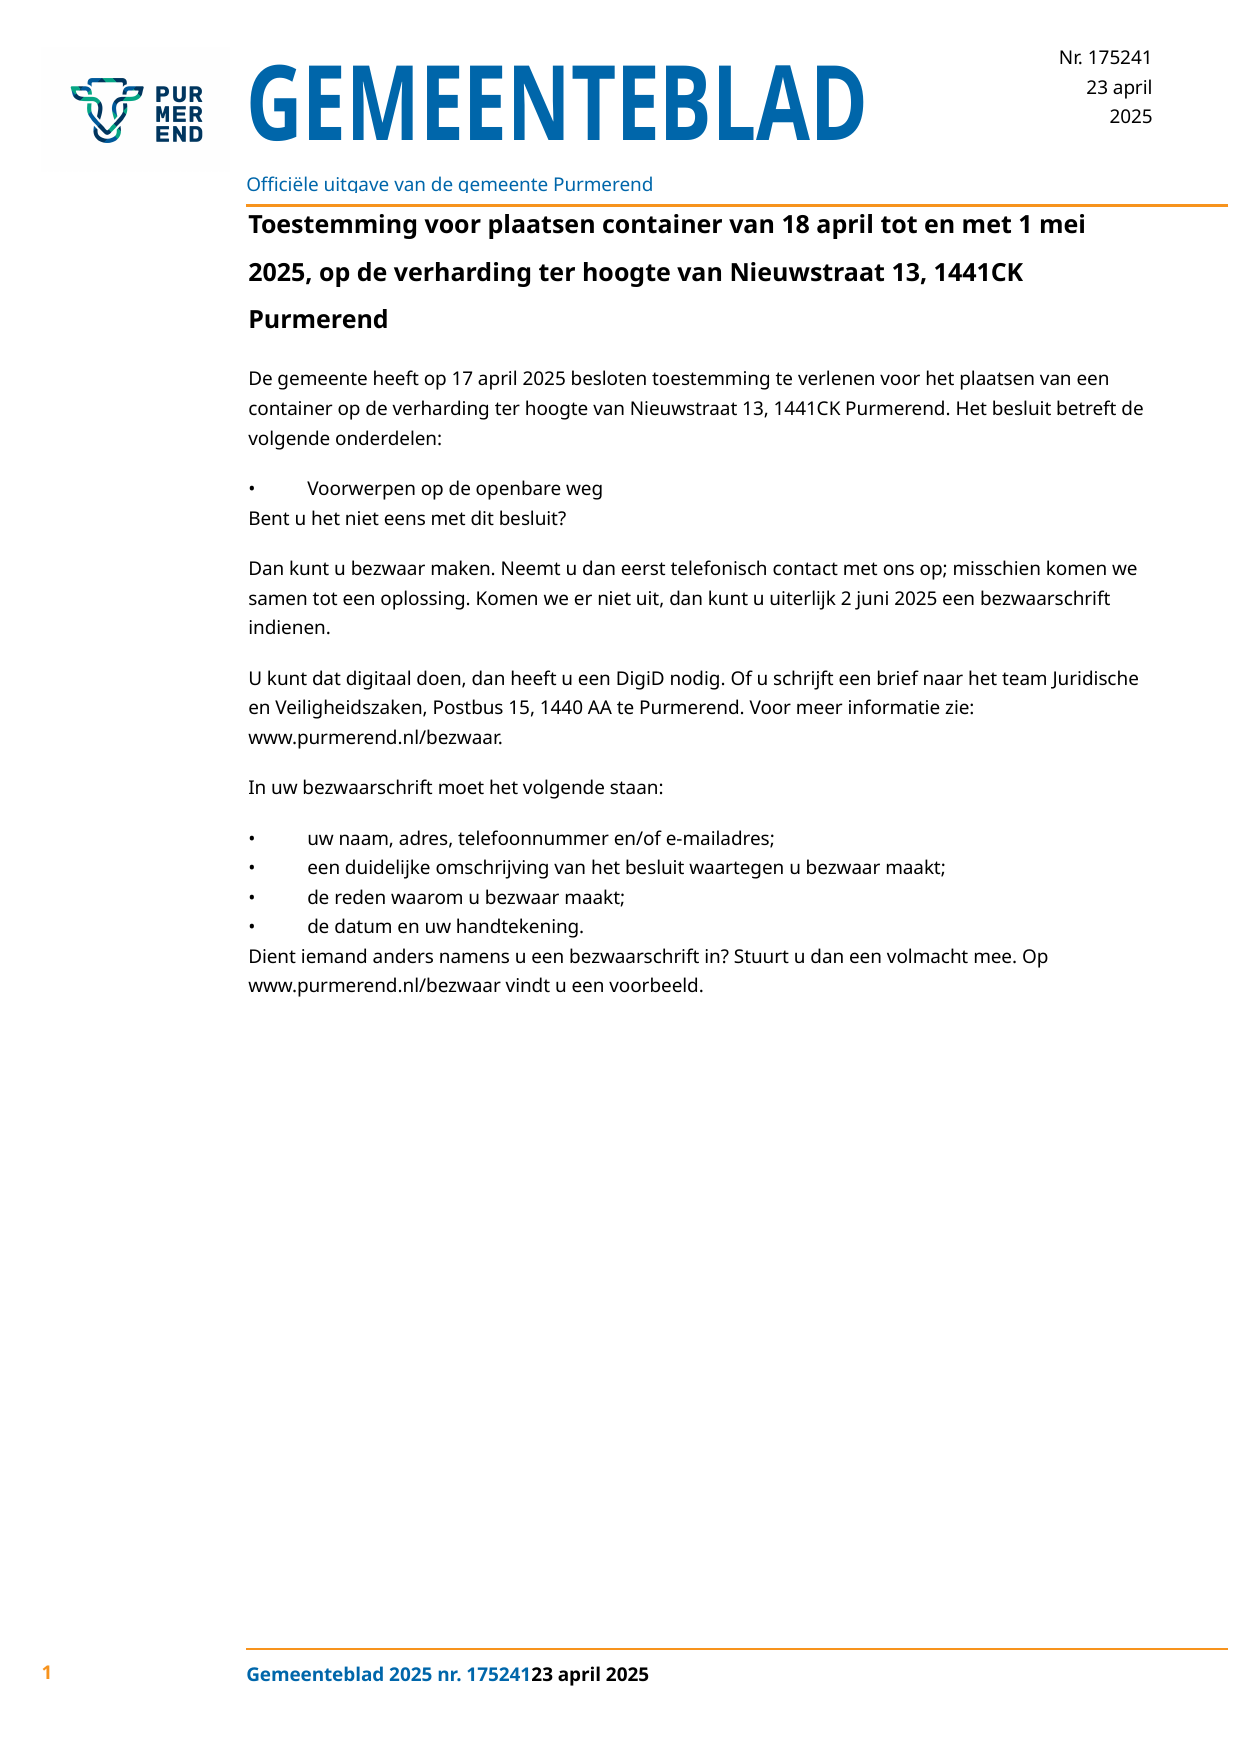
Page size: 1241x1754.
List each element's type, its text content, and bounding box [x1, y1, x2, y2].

text De gemeente heeft op 17 april 2025 besloten toestemming te verlenen voor het plaatsen van een container op de verharding ter hoogte van Nieuwstraat 13, 1441CK Purmerend. Het besluit betreft de volgende onderdelen: [248, 366, 1152, 450]
list de reden waarom u bezwaar maakt; [248, 884, 1152, 909]
list de datum en uw handtekening. [248, 913, 1152, 939]
text Toestemming voor plaatsen container van 18 april tot en met 1 mei 2025, op de verharding ter hoogte van Nieuwstraat 13, 1441CK Purmerend [248, 207, 1152, 336]
picture [41, 47, 231, 172]
text In uw bezwaarschrift moet het volgende staan: [248, 774, 1152, 800]
list uw naam, adres, telefoonnummer en/of e-mailadres; [248, 825, 1152, 850]
text Dan kunt u bezwaar maken. Neemt u dan eerst telefonisch contact met ons op; misschien komen we samen tot een oplossing. Komen we er niet uit, dan kunt u uiterlijk 2 juni 2025 een bezwaarschrift indienen. [248, 555, 1152, 640]
text Dient iemand anders namens u een bezwaarschrift in? Stuurt u dan een volmacht mee. Op www.purmerend.nl/bezwaar vindt u een voorbeeld. [248, 943, 1152, 998]
list Voorwerpen op de openbare weg [248, 475, 1152, 501]
list een duidelijke omschrijving van het besluit waartegen u bezwaar maakt; [248, 854, 1152, 880]
text Bent u het niet eens met dit besluit? [248, 505, 1152, 530]
text U kunt dat digitaal doen, dan heeft u een DigiD nodig. Of u schrijft een brief naar het team Juridische en Veiligheidszaken, Postbus 15, 1440 AA te Purmerend. Voor meer informatie zie: www.purmerend.nl/bezwaar. [248, 665, 1152, 749]
